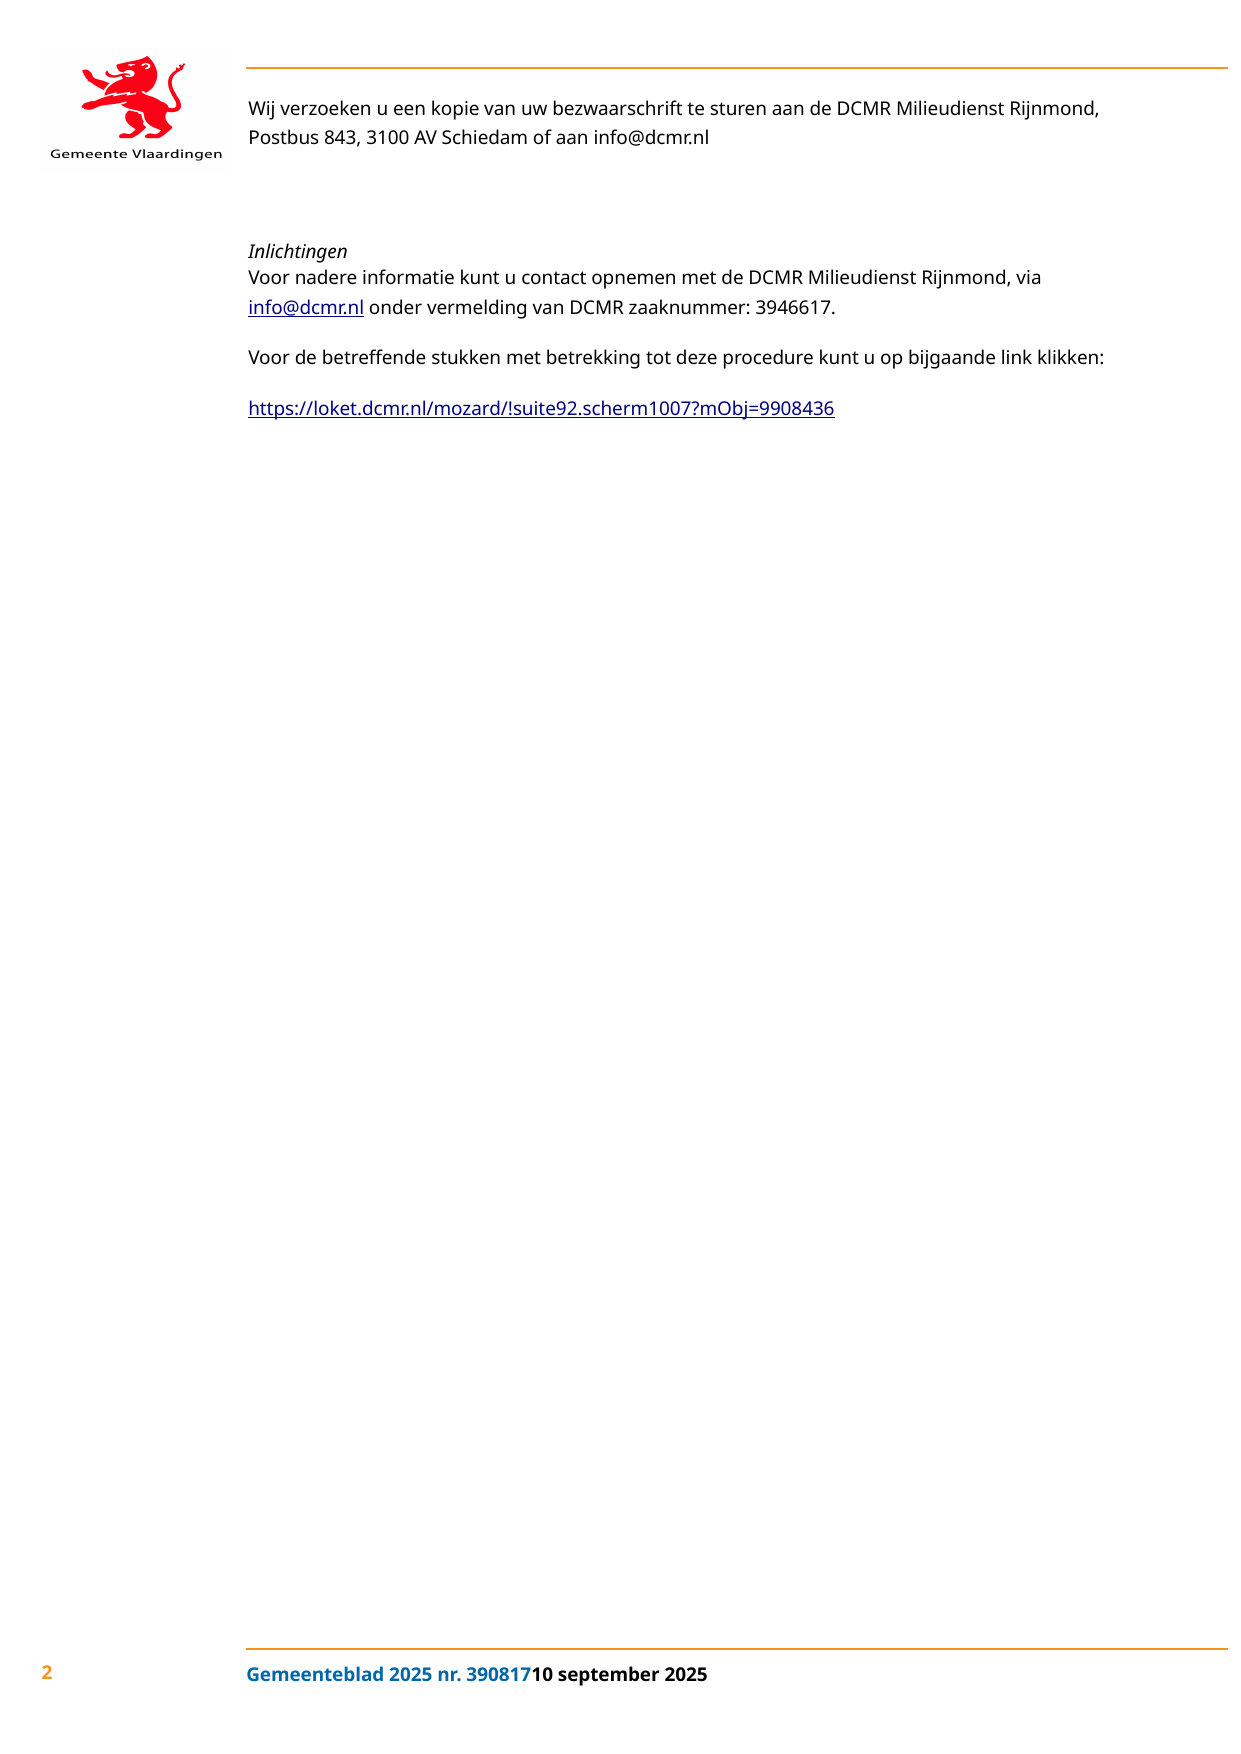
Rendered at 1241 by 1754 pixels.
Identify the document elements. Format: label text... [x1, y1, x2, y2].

text Inlichtingen [248, 239, 1152, 264]
text Voor de betreffende stukken met betrekking tot deze procedure kunt u op bijgaande link klikken: [248, 344, 1152, 370]
text Voor nadere informatie kunt u contact opnemen met de DCMR Milieudienst Rijnmond, via info@dcmr.nl onder vermelding van DCMR zaaknummer: 3946617. [248, 264, 1152, 320]
text Wij verzoeken u een kopie van uw bezwaarschrift te sturen aan de DCMR Milieudienst Rijnmond, Postbus 843, 3100 AV Schiedam of aan info@dcmr.nl [248, 95, 1152, 150]
text https://loket.dcmr.nl/mozard/!suite92.scherm1007?mObj=9908436 [248, 395, 1152, 421]
picture [41, 47, 231, 172]
